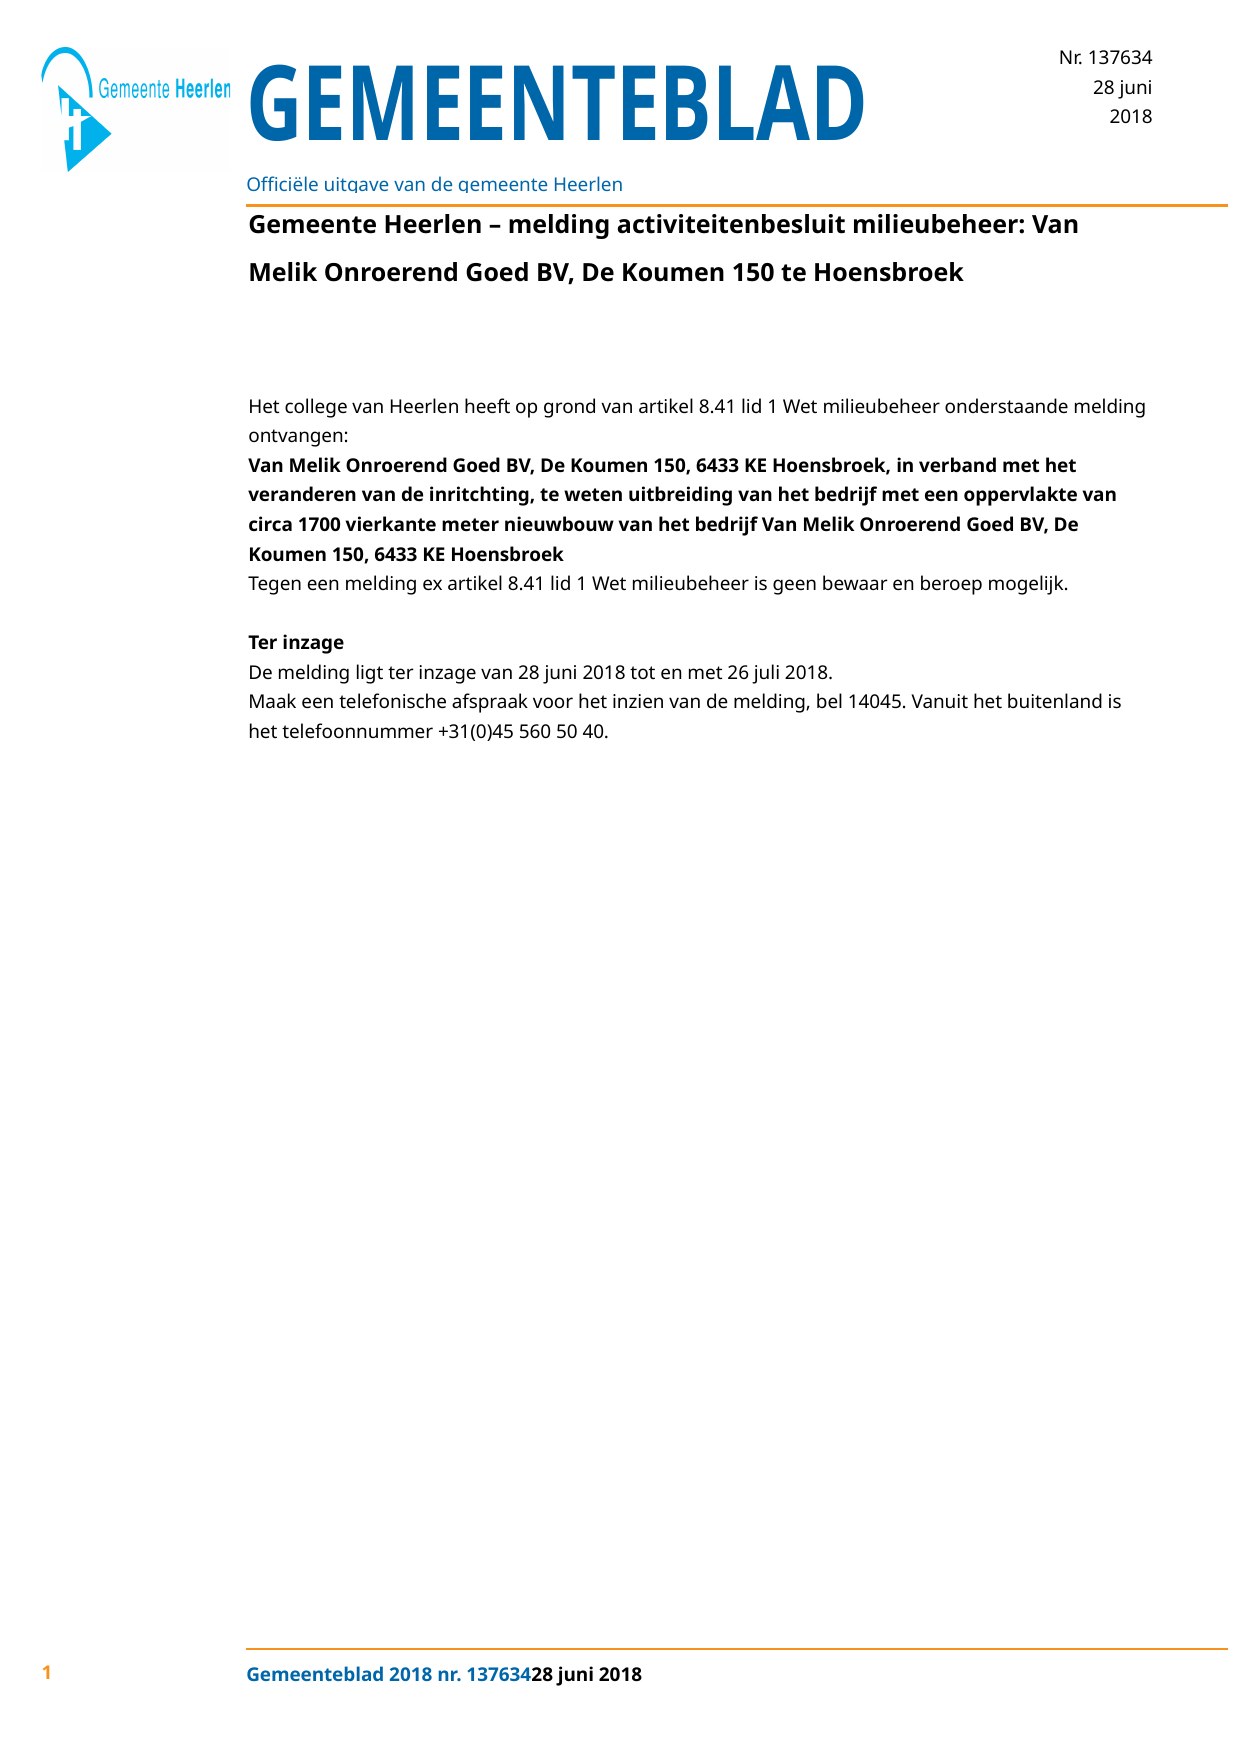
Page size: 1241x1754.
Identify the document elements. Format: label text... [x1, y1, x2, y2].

text Gemeente Heerlen – melding activiteitenbesluit milieubeheer: Van Melik Onroerend Goed BV, De Koumen 150 te Hoensbroek [248, 207, 1152, 288]
text Het college van Heerlen heeft op grond van artikel 8.41 lid 1 Wet milieubeheer onderstaande melding ontvangen: [248, 393, 1152, 448]
picture [41, 47, 58, 70]
text Van Melik Onroerend Goed BV, De Koumen 150, 6433 KE Hoensbroek, in verband met het veranderen van de inritchting, te weten uitbreiding van het bedrijf met een oppervlakte van circa 1700 vierkante meter nieuwbouw van het bedrijf Van Melik Onroerend Goed BV, De Koumen 150, 6433 KE Hoensbroek [248, 452, 1152, 567]
text Ter inzage [248, 629, 1152, 655]
text De melding ligt ter inzage van 28 juni 2018 tot en met 26 juli 2018. [248, 659, 1152, 685]
text Maak een telefonische afspraak voor het inzien van de melding, bel 14045. Vanuit het buitenland is het telefoonnummer +31(0)45 560 50 40. [248, 689, 1152, 744]
text Tegen een melding ex artikel 8.41 lid 1 Wet milieubeheer is geen bewaar en beroep mogelijk. [248, 570, 1152, 596]
picture [41, 47, 231, 172]
